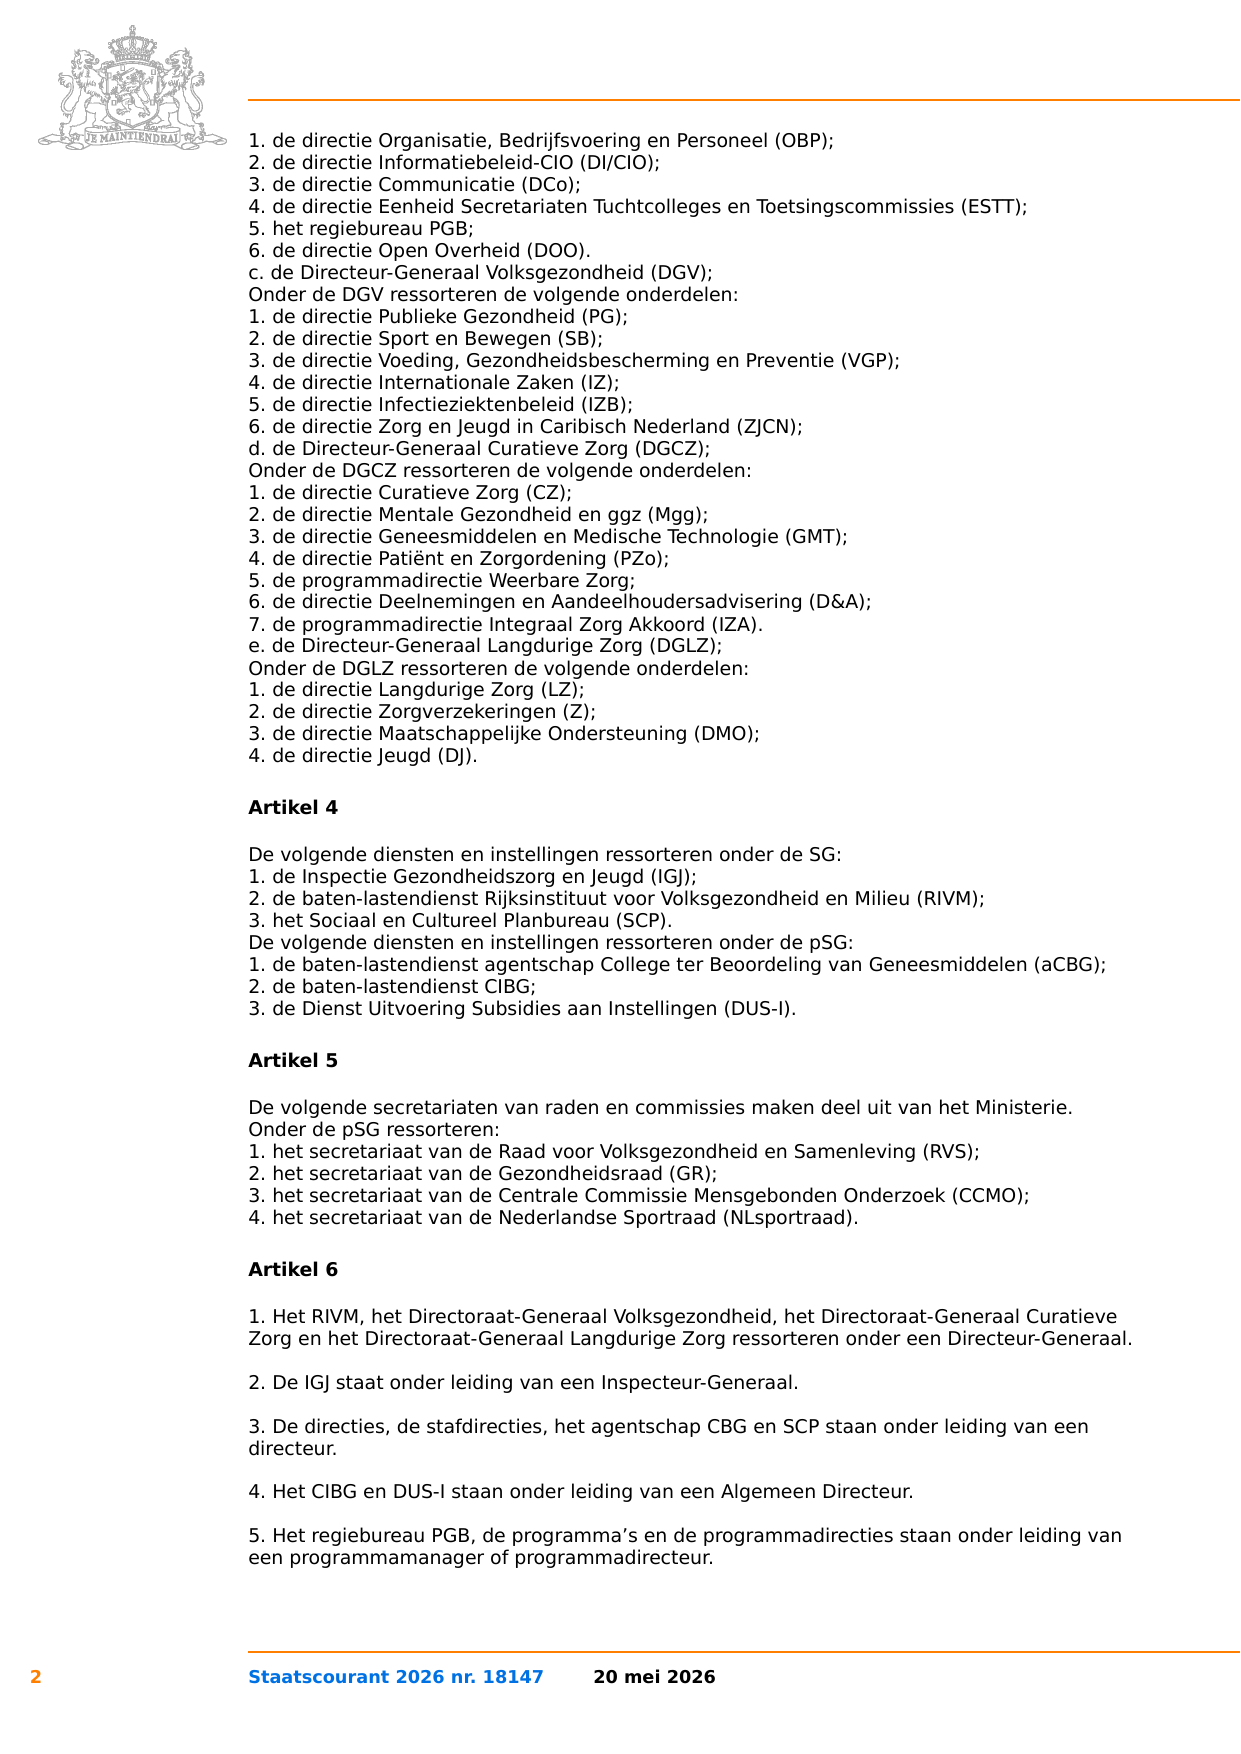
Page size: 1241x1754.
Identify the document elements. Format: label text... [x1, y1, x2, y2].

text 2. de directie Informatiebeleid-CIO (DI/CIO); [248, 152, 1163, 174]
text 3. het secretariaat van de Centrale Commissie Mensgebonden Onderzoek (CCMO); [248, 1185, 1163, 1207]
text e. de Directeur-Generaal Langdurige Zorg (DGLZ); [248, 635, 1163, 657]
text 2. de baten-lastendienst Rijksinstituut voor Volksgezondheid en Milieu (RIVM); [248, 888, 1163, 910]
text d. de Directeur-Generaal Curatieve Zorg (DGCZ); [248, 438, 1163, 459]
text 3. de directie Maatschappelijke Ondersteuning (DMO); [248, 723, 1163, 745]
text 2. de baten-lastendienst CIBG; [248, 976, 1163, 998]
text 5. het regiebureau PGB; [248, 218, 1163, 240]
subtitle Artikel 4 [248, 797, 1163, 819]
text 4. de directie Internationale Zaken (IZ); [248, 372, 1163, 394]
text Onder de DGLZ ressorteren de volgende onderdelen: [248, 657, 1163, 679]
text 3. De directies, de stafdirecties, het agentschap CBG en SCP staan onder leiding van een directeur. [248, 1416, 1163, 1459]
text 2. het secretariaat van de Gezondheidsraad (GR); [248, 1163, 1163, 1185]
text 4. de directie Patiënt en Zorgordening (PZo); [248, 547, 1163, 569]
text 3. de directie Geneesmiddelen en Medische Technologie (GMT); [248, 526, 1163, 547]
text 5. de directie Infectieziektenbeleid (IZB); [248, 394, 1163, 416]
text 1. de baten-lastendienst agentschap College ter Beoordeling van Geneesmiddelen (aCBG); [248, 954, 1163, 976]
text 2. de directie Sport en Bewegen (SB); [248, 328, 1163, 350]
text 3. de directie Voeding, Gezondheidsbescherming en Preventie (VGP); [248, 350, 1163, 372]
text 4. de directie Jeugd (DJ). [248, 745, 1163, 767]
text 6. de directie Zorg en Jeugd in Caribisch Nederland (ZJCN); [248, 416, 1163, 438]
text Onder de DGV ressorteren de volgende onderdelen: [248, 284, 1163, 306]
text 6. de directie Open Overheid (DOO). [248, 240, 1163, 262]
text 5. Het regiebureau PGB, de programma’s en de programmadirecties staan onder leiding van een programmamanager of programmadirecteur. [248, 1525, 1163, 1569]
subtitle Artikel 5 [248, 1050, 1163, 1072]
text 4. Het CIBG en DUS-I staan onder leiding van een Algemeen Directeur. [248, 1481, 1163, 1503]
text 2. De IGJ staat onder leiding van een Inspecteur-Generaal. [248, 1372, 1163, 1394]
text 3. het Sociaal en Cultureel Planbureau (SCP). [248, 910, 1163, 932]
text 3. de Dienst Uitvoering Subsidies aan Instellingen (DUS-I). [248, 998, 1163, 1020]
text 1. de directie Langdurige Zorg (LZ); [248, 679, 1163, 701]
text De volgende diensten en instellingen ressorteren onder de SG: [248, 844, 1163, 866]
text 1. de directie Curatieve Zorg (CZ); [248, 482, 1163, 503]
text Onder de DGCZ ressorteren de volgende onderdelen: [248, 459, 1163, 482]
text 4. de directie Eenheid Secretariaten Tuchtcolleges en Toetsingscommissies (ESTT); [248, 196, 1163, 218]
text 5. de programmadirectie Weerbare Zorg; [248, 569, 1163, 591]
text De volgende secretariaten van raden en commissies maken deel uit van het Ministerie. [248, 1097, 1163, 1119]
text De volgende diensten en instellingen ressorteren onder de pSG: [248, 932, 1163, 954]
text 1. het secretariaat van de Raad voor Volksgezondheid en Samenleving (RVS); [248, 1141, 1163, 1163]
text 3. de directie Communicatie (DCo); [248, 174, 1163, 196]
text 1. de Inspectie Gezondheidszorg en Jeugd (IGJ); [248, 866, 1163, 888]
picture [38, 25, 227, 150]
text 1. de directie Publieke Gezondheid (PG); [248, 306, 1163, 328]
text 2. de directie Zorgverzekeringen (Z); [248, 701, 1163, 723]
text 4. het secretariaat van de Nederlandse Sportraad (NLsportraad). [248, 1207, 1163, 1229]
text Onder de pSG ressorteren: [248, 1119, 1163, 1141]
text c. de Directeur-Generaal Volksgezondheid (DGV); [248, 262, 1163, 284]
text 1. de directie Organisatie, Bedrijfsvoering en Personeel (OBP); [248, 130, 1163, 152]
text 7. de programmadirectie Integraal Zorg Akkoord (IZA). [248, 613, 1163, 635]
text 1. Het RIVM, het Directoraat-Generaal Volksgezondheid, het Directoraat-Generaal Curatieve Zorg en het Directoraat-Generaal Langdurige Zorg ressorteren onder een Directeur-Generaal. [248, 1306, 1163, 1350]
text 6. de directie Deelnemingen en Aandeelhoudersadvisering (D&A); [248, 591, 1163, 613]
text 2. de directie Mentale Gezondheid en ggz (Mgg); [248, 503, 1163, 526]
subtitle Artikel 6 [248, 1259, 1163, 1281]
